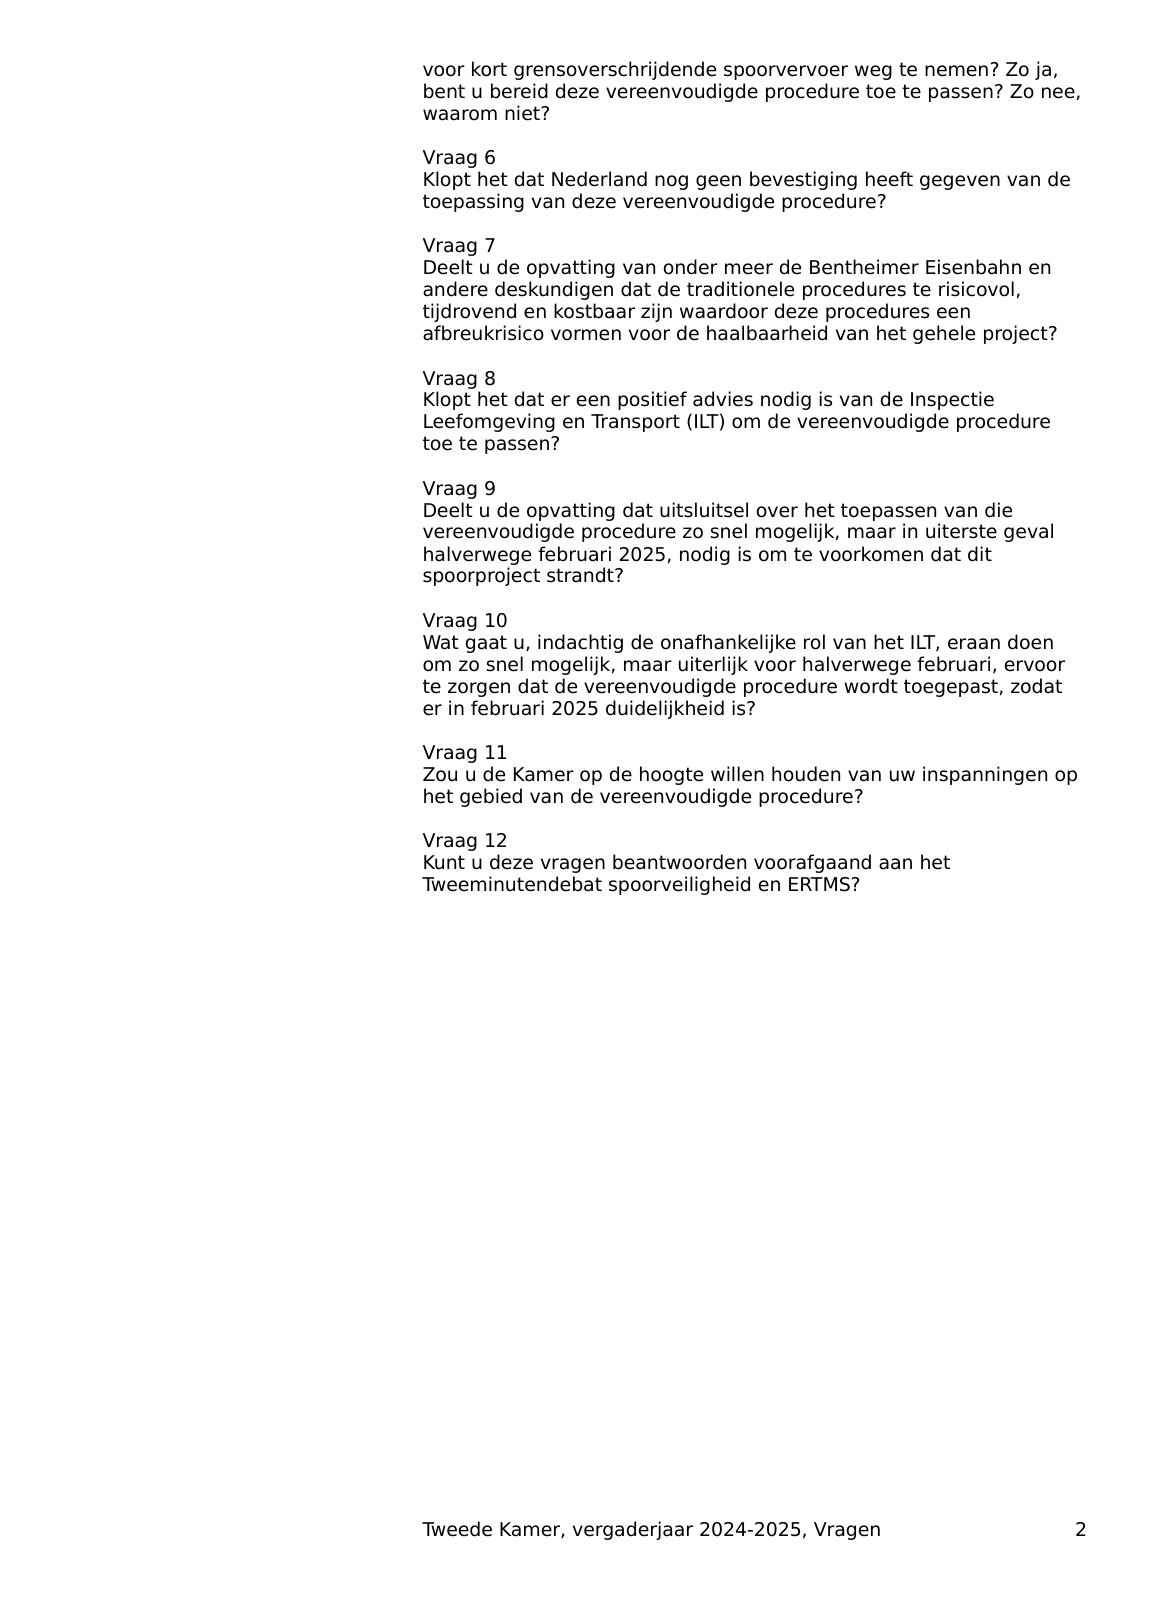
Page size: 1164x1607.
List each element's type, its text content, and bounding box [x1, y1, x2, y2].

text Vraag 7 [422, 235, 1087, 257]
text Zou u de Kamer op de hoogte willen houden van uw inspanningen op het gebied van de vereenvoudigde procedure? [422, 764, 1087, 808]
text Vraag 8 [422, 367, 1087, 389]
text Klopt het dat Nederland nog geen bevestiging heeft gegeven van de toepassing van deze vereenvoudigde procedure? [422, 169, 1087, 213]
text Kunt u deze vragen beantwoorden voorafgaand aan het Tweeminutendebat spoorveiligheid en ERTMS? [422, 852, 1087, 896]
text Deelt u de opvatting van onder meer de Bentheimer Eisenbahn en andere deskundigen dat de traditionele procedures te risicovol, tijdrovend en kostbaar zijn waardoor deze procedures een afbreukrisico vormen voor de haalbaarheid van het gehele project? [422, 257, 1087, 345]
text Vraag 10 [422, 609, 1087, 632]
text Wat gaat u, indachtig de onafhankelijke rol van het ILT, eraan doen om zo snel mogelijk, maar uiterlijk voor halverwege februari, ervoor te zorgen dat de vereenvoudigde procedure wordt toegepast, zodat er in februari 2025 duidelijkheid is? [422, 632, 1087, 719]
text Vraag 6 [422, 147, 1087, 169]
text Vraag 11 [422, 742, 1087, 764]
text Klopt het dat er een positief advies nodig is van de Inspectie Leefomgeving en Transport (ILT) om de vereenvoudigde procedure toe te passen? [422, 389, 1087, 455]
text Vraag 12 [422, 830, 1087, 852]
text Vraag 9 [422, 477, 1087, 499]
text Deelt u de opvatting dat uitsluitsel over het toepassen van die vereenvoudigde procedure zo snel mogelijk, maar in uiterste geval halverwege februari 2025, nodig is om te voorkomen dat dit spoorproject strandt? [422, 499, 1087, 587]
text voor kort grensoverschrijdende spoorvervoer weg te nemen? Zo ja, bent u bereid deze vereenvoudigde procedure toe te passen? Zo nee, waarom niet? [422, 59, 1087, 125]
